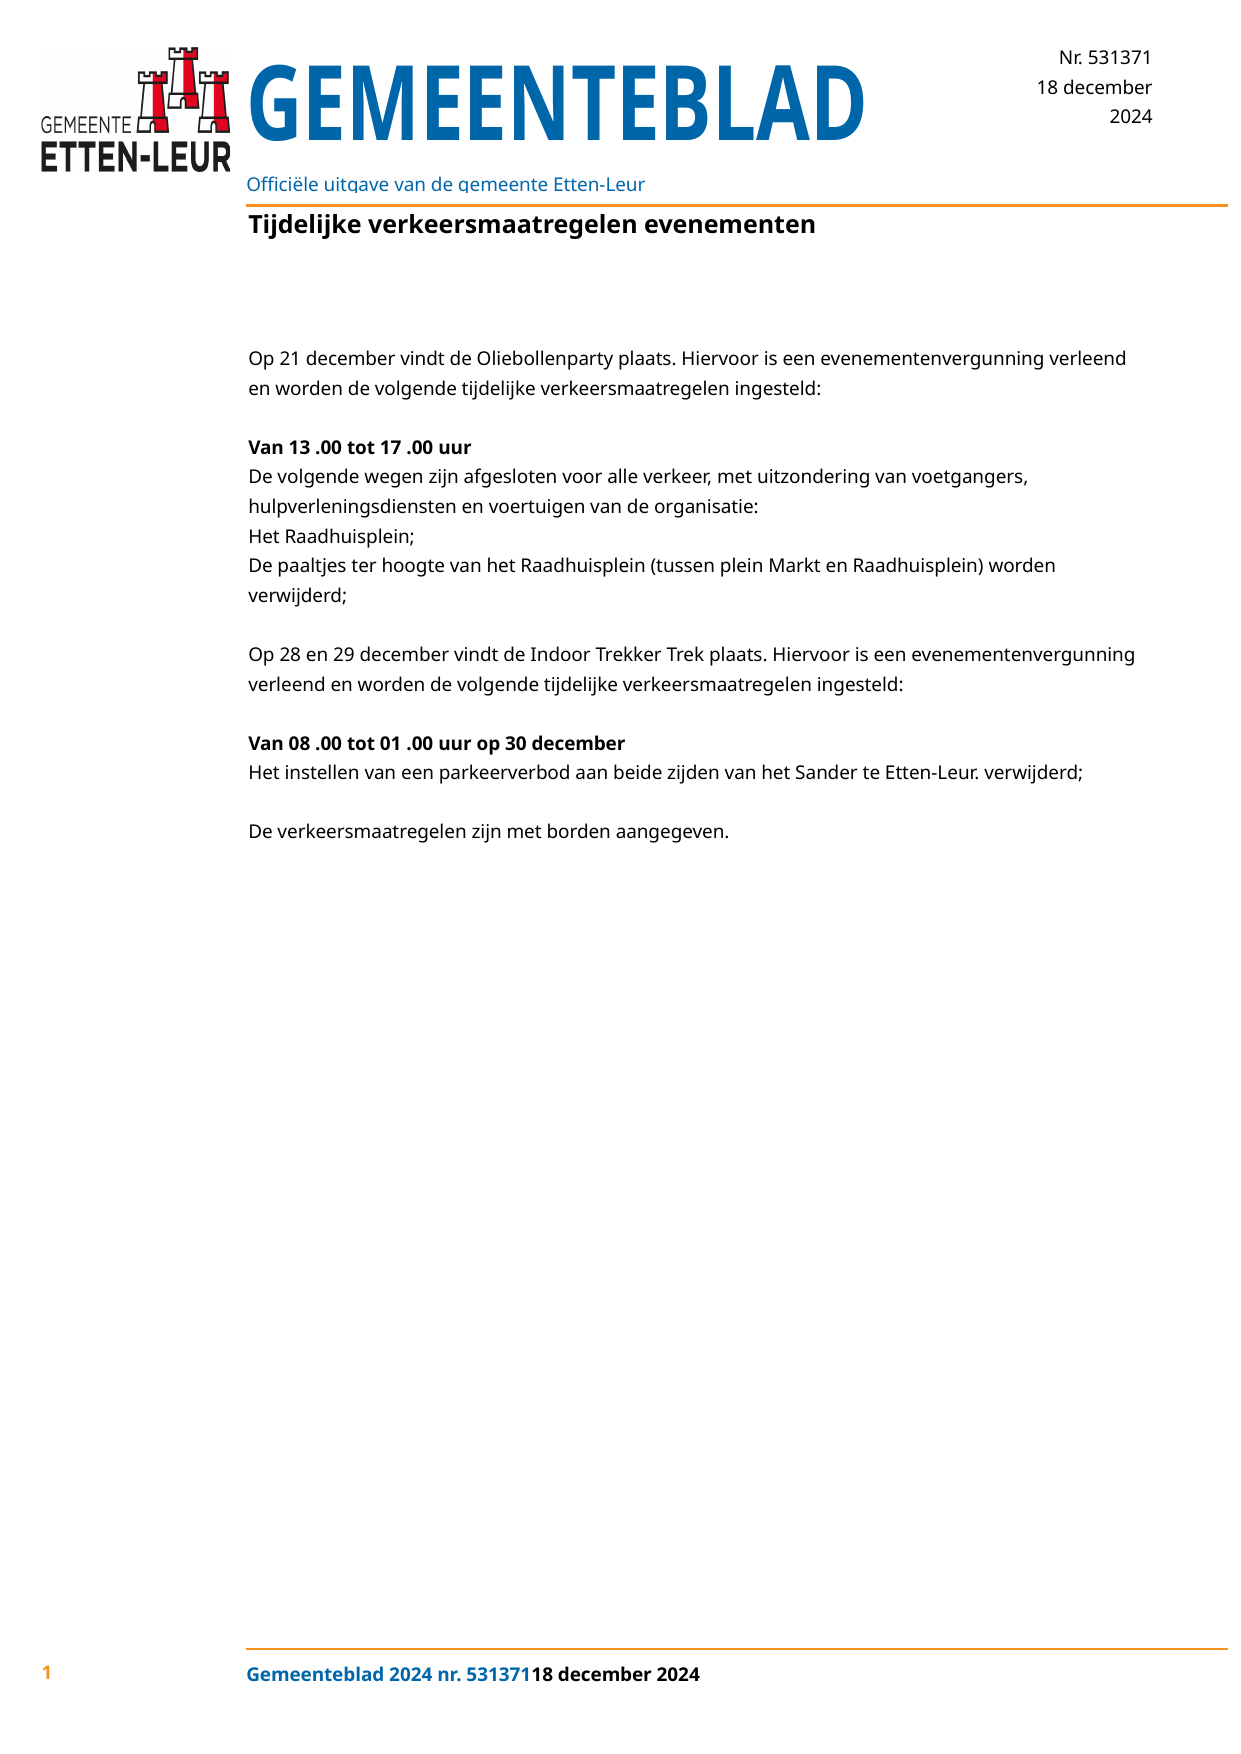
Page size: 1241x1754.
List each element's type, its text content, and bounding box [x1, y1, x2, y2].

picture [41, 47, 231, 172]
text Op 28 en 29 december vindt de Indoor Trekker Trek plaats. Hiervoor is een evenementenvergunning verleend en worden de volgende tijdelijke verkeersmaatregelen ingesteld: [248, 641, 1152, 696]
text Van 08 .00 tot 01 .00 uur op 30 december [248, 730, 1152, 756]
text Op 21 december vindt de Oliebollenparty plaats. Hiervoor is een evenementenvergunning verleend en worden de volgende tijdelijke verkeersmaatregelen ingesteld: [248, 345, 1152, 401]
text De volgende wegen zijn afgesloten voor alle verkeer, met uitzondering van voetgangers, hulpverleningsdiensten en voertuigen van de organisatie: [248, 464, 1152, 519]
text De verkeersmaatregelen zijn met borden aangegeven. [248, 819, 1152, 844]
text De paaltjes ter hoogte van het Raadhuisplein (tussen plein Markt en Raadhuisplein) worden verwijderd; [248, 552, 1152, 608]
text Het instellen van een parkeerverbod aan beide zijden van het Sander te Etten-Leur. verwijderd; [248, 759, 1152, 785]
text Tijdelijke verkeersmaatregelen evenementen [248, 207, 1152, 241]
text Van 13 .00 tot 17 .00 uur [248, 434, 1152, 460]
text Het Raadhuisplein; [248, 523, 1152, 548]
